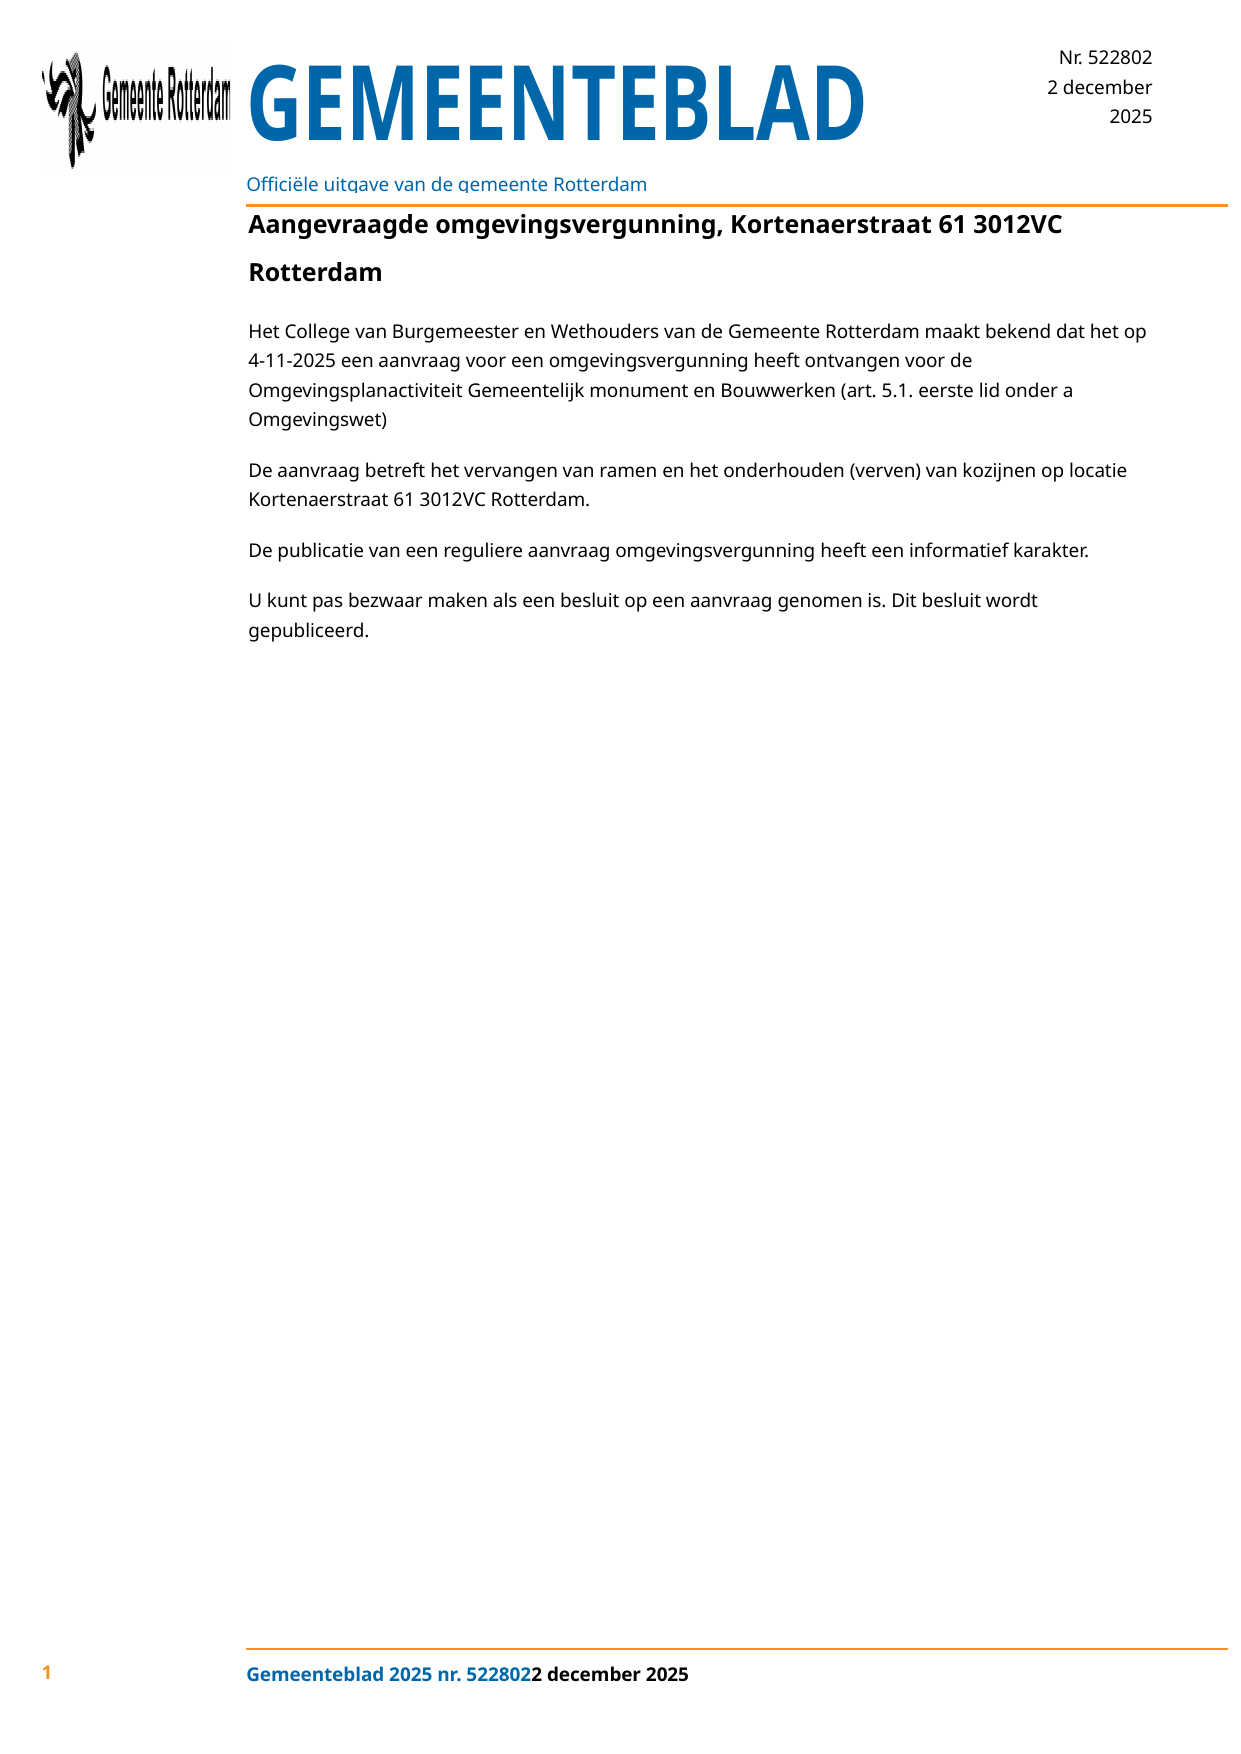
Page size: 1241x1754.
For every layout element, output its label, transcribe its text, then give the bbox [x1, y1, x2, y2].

text U kunt pas bezwaar maken als een besluit op een aanvraag genomen is. Dit besluit wordt gepubliceerd. [248, 587, 1152, 643]
text Het College van Burgemeester en Wethouders van de Gemeente Rotterdam maakt bekend dat het op 4-11-2025 een aanvraag voor een omgevingsvergunning heeft ontvangen voor de Omgevingsplanactiviteit Gemeentelijk monument en Bouwwerken (art. 5.1. eerste lid onder a Omgevingswet) [248, 318, 1152, 432]
text De publicatie van een reguliere aanvraag omgevingsvergunning heeft een informatief karakter. [248, 537, 1152, 563]
text Aangevraagde omgevingsvergunning, Kortenaerstraat 61 3012VC Rotterdam [248, 207, 1152, 288]
picture [41, 47, 231, 172]
text De aanvraag betreft het vervangen van ramen en het onderhouden (verven) van kozijnen op locatie Kortenaerstraat 61 3012VC Rotterdam. [248, 457, 1152, 512]
